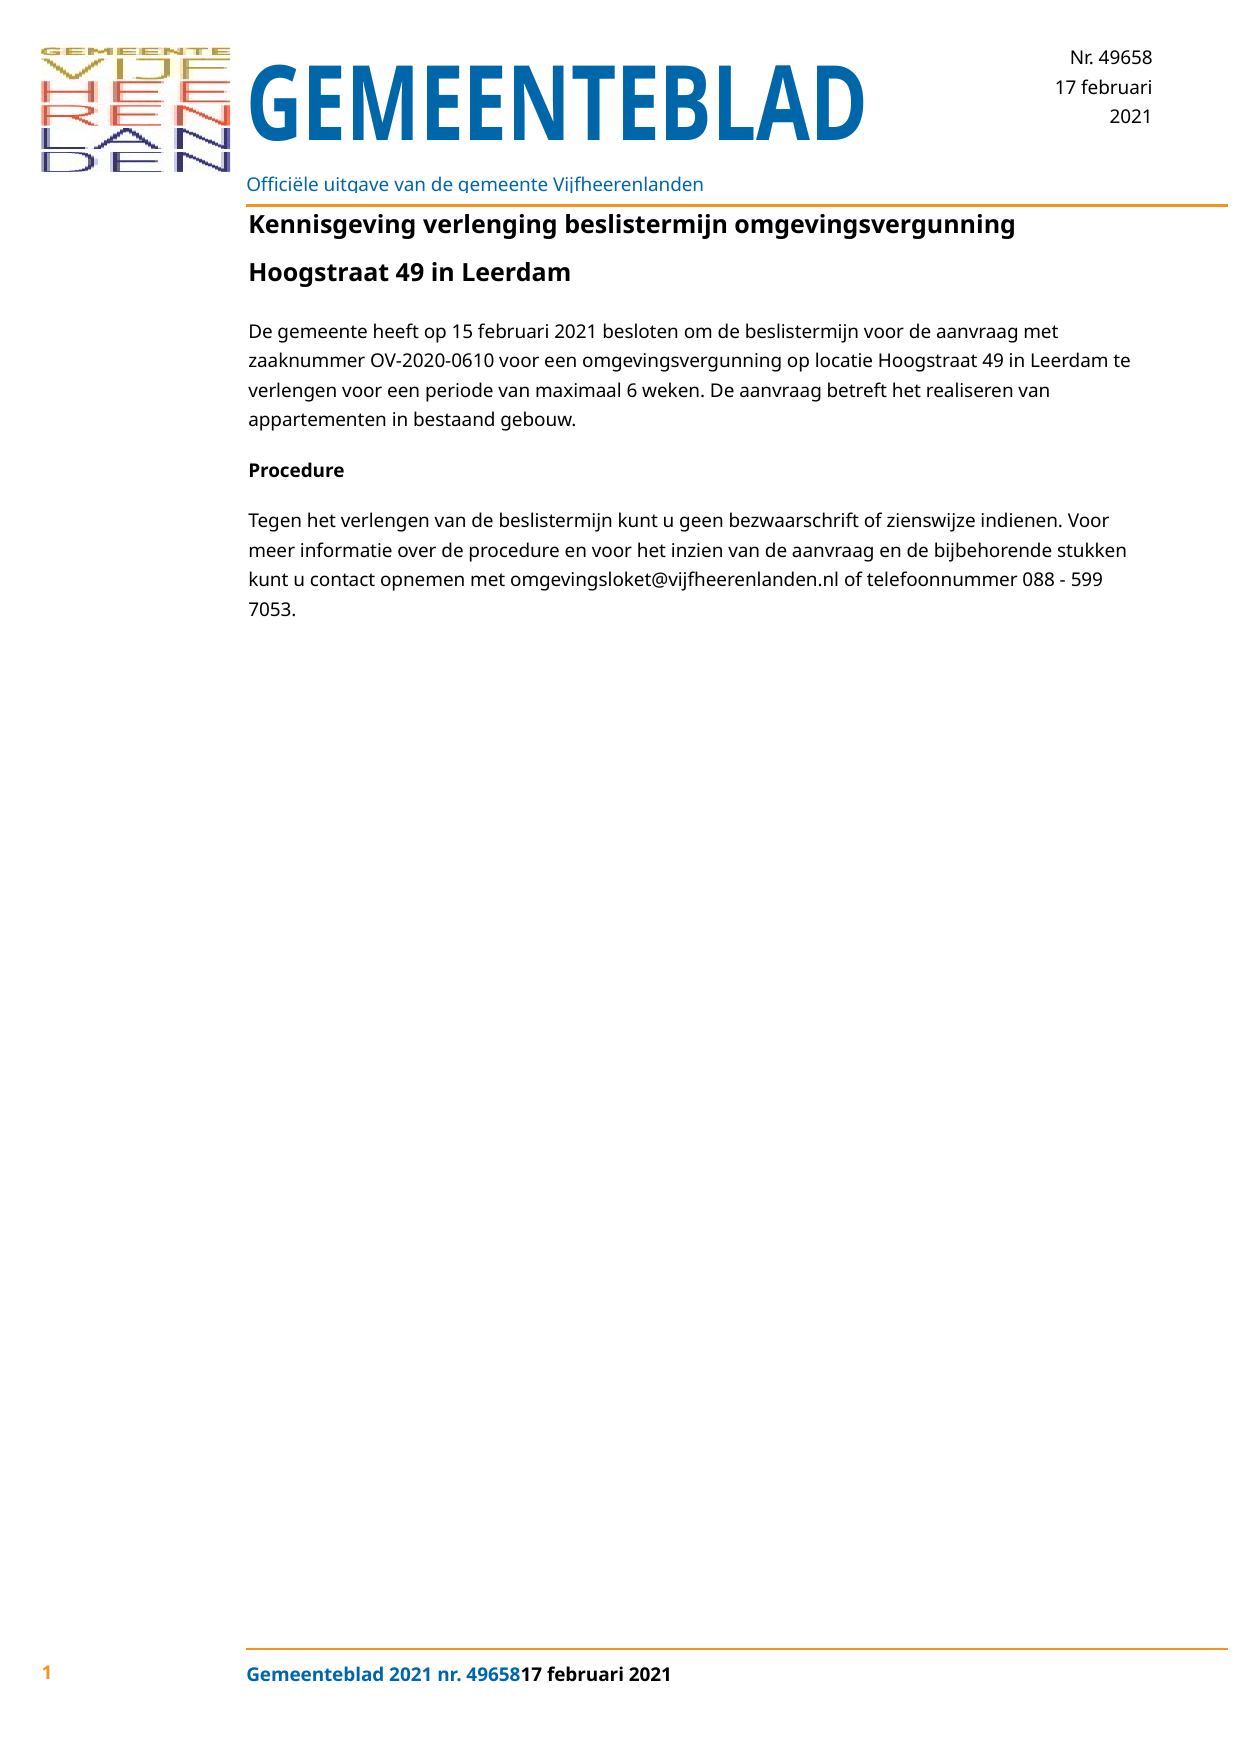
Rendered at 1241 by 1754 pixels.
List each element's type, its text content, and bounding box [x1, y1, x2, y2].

text De gemeente heeft op 15 februari 2021 besloten om de beslistermijn voor de aanvraag met zaaknummer OV-2020-0610 voor een omgevingsvergunning op locatie Hoogstraat 49 in Leerdam te verlengen voor een periode van maximaal 6 weken. De aanvraag betreft het realiseren van appartementen in bestaand gebouw. [248, 318, 1152, 432]
picture [41, 47, 231, 172]
text Kennisgeving verlenging beslistermijn omgevingsvergunning Hoogstraat 49 in Leerdam [248, 207, 1152, 288]
text Tegen het verlengen van de beslistermijn kunt u geen bezwaarschrift of zienswijze indienen. Voor meer informatie over de procedure en voor het inzien van de aanvraag en de bijbehorende stukken kunt u contact opnemen met omgevingsloket@vijfheerenlanden.nl of telefoonnummer 088 - 599 7053. [248, 507, 1152, 622]
text Procedure [248, 457, 1152, 483]
